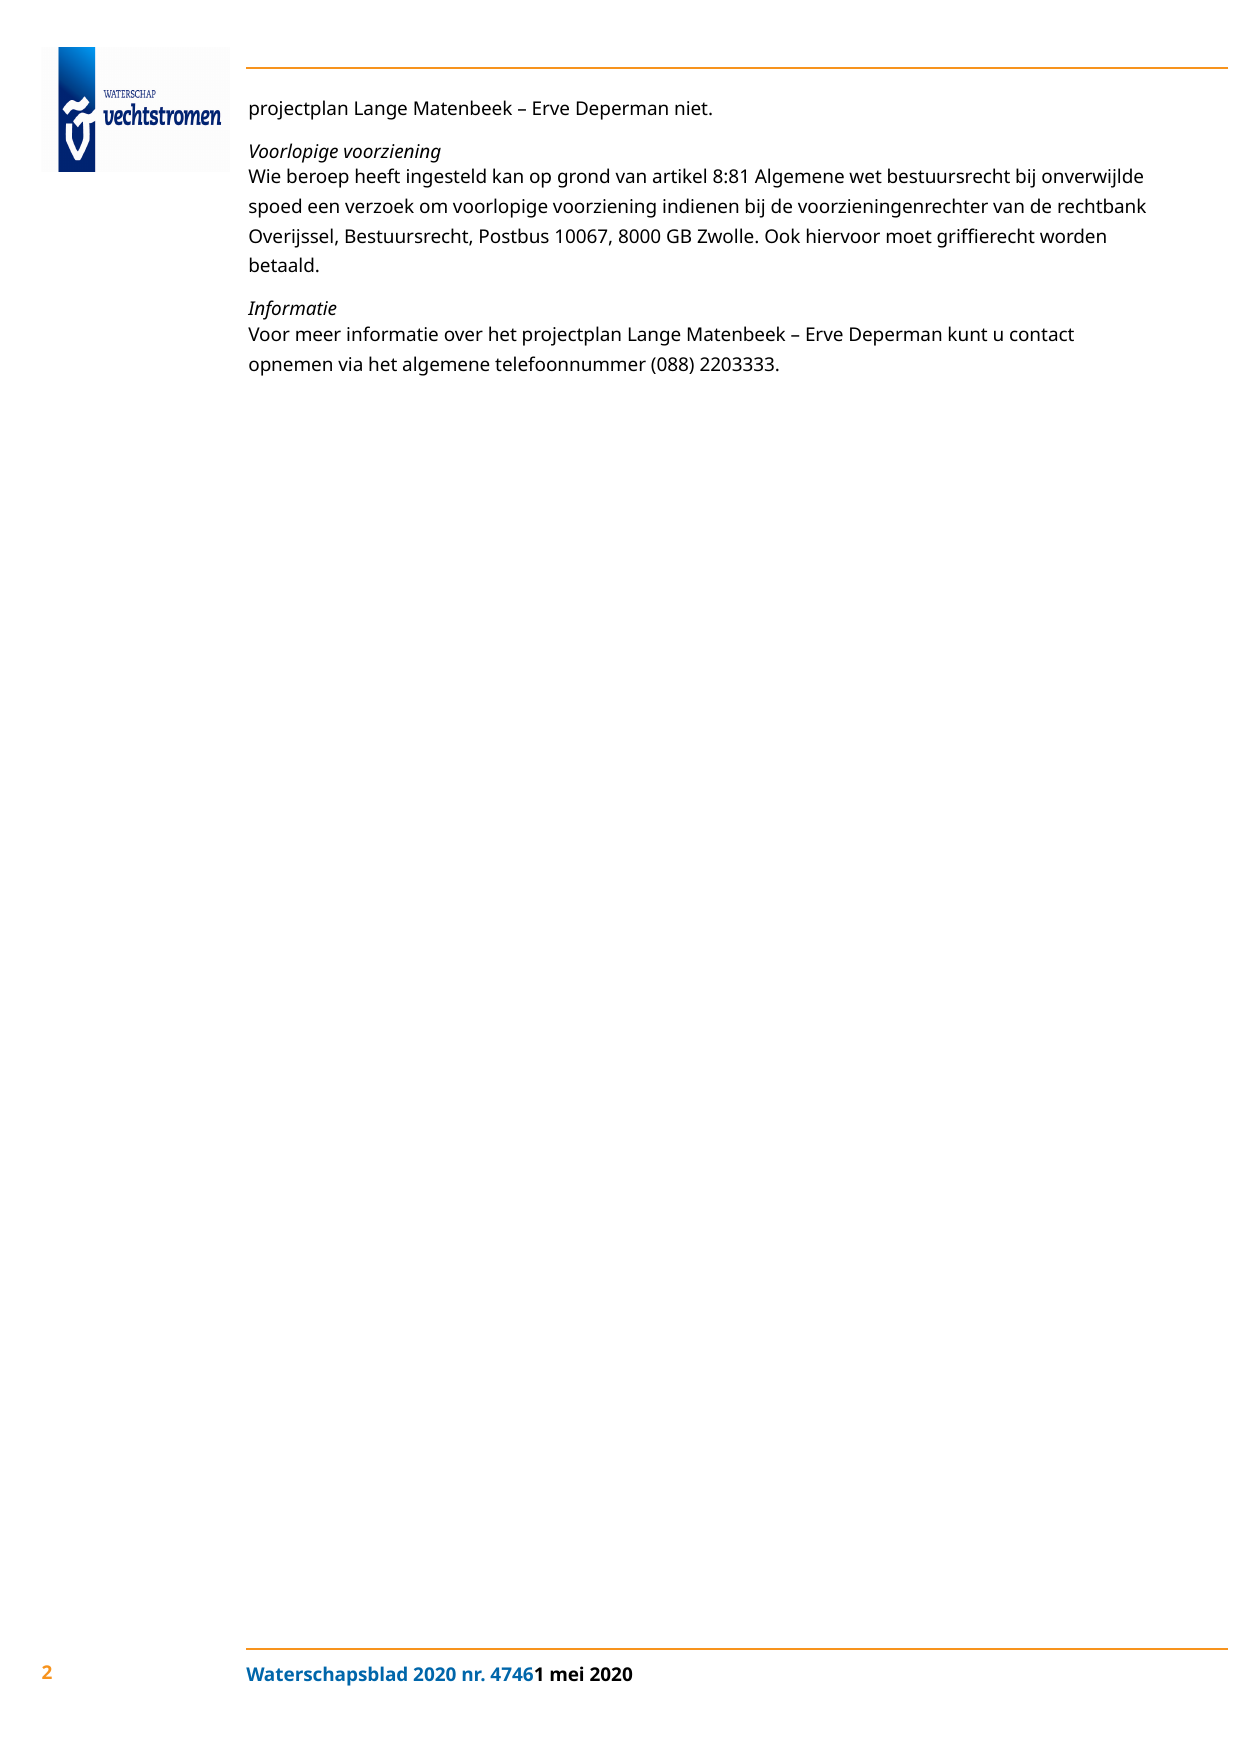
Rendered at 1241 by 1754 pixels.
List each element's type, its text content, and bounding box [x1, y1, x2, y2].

text Informatie [248, 296, 1152, 321]
text Voorlopige voorziening [248, 138, 1152, 164]
text Voor meer informatie over het projectplan Lange Matenbeek – Erve Deperman kunt u contact opnemen via het algemene telefoonnummer (088) 2203333. [248, 321, 1152, 377]
text projectplan Lange Matenbeek – Erve Deperman niet. [248, 95, 1152, 121]
picture [41, 47, 231, 172]
text Wie beroep heeft ingesteld kan op grond van artikel 8:81 Algemene wet bestuursrecht bij onverwijlde spoed een verzoek om voorlopige voorziening indienen bij de voorzieningenrechter van de rechtbank Overijssel, Bestuursrecht, Postbus 10067, 8000 GB Zwolle. Ook hiervoor moet griffierecht worden betaald. [248, 164, 1152, 278]
